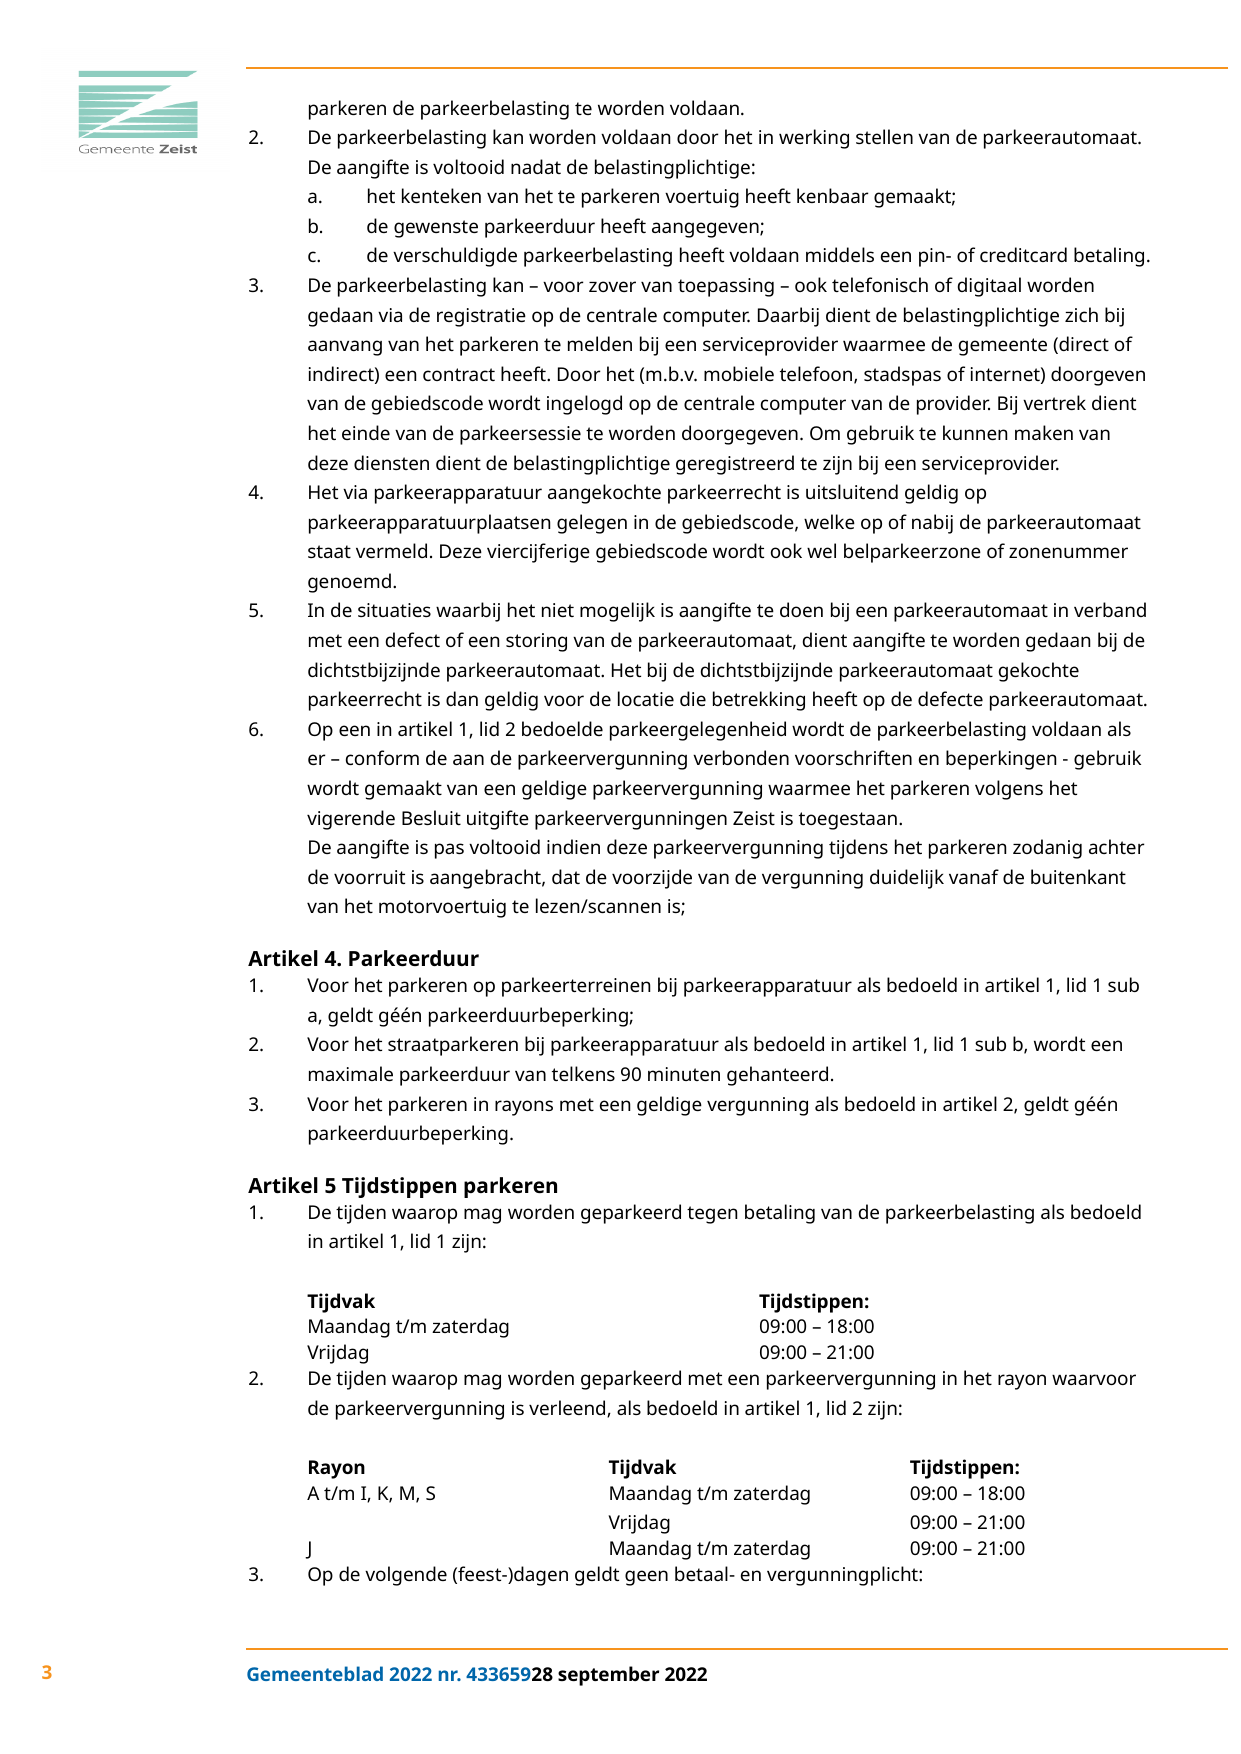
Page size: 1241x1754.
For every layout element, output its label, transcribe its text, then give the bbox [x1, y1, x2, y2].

table_cell 09:00 – 21:00 [910, 1535, 1211, 1561]
list Op de volgende (feest-)dagen geldt geen betaal- en vergunningplicht: [248, 1561, 1152, 1587]
list Voor het straatparkeren bij parkeerapparatuur als bedoeld in artikel 1, lid 1 sub b, wordt een maximale parkeerduur van telkens 90 minuten gehanteerd. [248, 1032, 1152, 1087]
table_header Tijdvak [608, 1454, 909, 1480]
list de verschuldigde parkeerbelasting heeft voldaan middels een pin- of creditcard betaling. [307, 243, 1152, 268]
picture [41, 47, 231, 172]
list De tijden waarop mag worden geparkeerd tegen betaling van de parkeerbelasting als bedoeld in artikel 1, lid 1 zijn: [248, 1199, 1152, 1254]
list De parkeerbelasting kan worden voldaan door het in werking stellen van de parkeerautomaat. De aangifte is voltooid nadat de belastingplichtige: [248, 124, 1152, 180]
table_cell A t/m I, K, M, S [307, 1480, 608, 1535]
list Het via parkeerapparatuur aangekochte parkeerrecht is uitsluitend geldig op parkeerapparatuurplaatsen gelegen in de gebiedscode, welke op of nabij de parkeerautomaat staat vermeld. Deze viercijferige gebiedscode wordt ook wel belparkeerzone of zonenummer genoemd. [248, 479, 1152, 594]
table_cell Maandag t/m zaterdag [307, 1314, 759, 1339]
text Artikel 5 Tijdstippen parkeren [248, 1171, 1152, 1199]
table_header Tijdvak [307, 1288, 759, 1314]
list In de situaties waarbij het niet mogelijk is aangifte te doen bij een parkeerautomaat in verband met een defect of een storing van de parkeerautomaat, dient aangifte te worden gedaan bij de dichtstbijzijnde parkeerautomaat. Het bij de dichtstbijzijnde parkeerautomaat gekochte parkeerrecht is dan geldig voor de locatie die betrekking heeft op de defecte parkeerautomaat. [248, 598, 1152, 712]
list het kenteken van het te parkeren voertuig heeft kenbaar gemaakt; [307, 183, 1152, 209]
table_cell Maandag t/m zaterdag Vrijdag [608, 1480, 909, 1535]
table_cell Maandag t/m zaterdag [608, 1535, 909, 1561]
list De tijden waarop mag worden geparkeerd met een parkeervergunning in het rayon waarvoor de parkeervergunning is verleend, als bedoeld in artikel 1, lid 2 zijn: [248, 1365, 1152, 1421]
list de gewenste parkeerduur heeft aangegeven; [307, 213, 1152, 239]
table_cell Vrijdag [307, 1340, 759, 1365]
table_cell 09:00 – 21:00 [759, 1340, 1211, 1365]
text Artikel 4. Parkeerduur [248, 944, 1152, 972]
table_cell 09:00 – 18:00 09:00 – 21:00 [910, 1480, 1211, 1535]
table_cell J [307, 1535, 608, 1561]
list De aangifte is pas voltooid indien deze parkeervergunning tijdens het parkeren zodanig achter de voorruit is aangebracht, dat de voorzijde van de vergunning duidelijk vanaf de buitenkant van het motorvoertuig te lezen/scannen is; [248, 834, 1152, 919]
list Op een in artikel 1, lid 2 bedoelde parkeergelegenheid wordt de parkeerbelasting voldaan als er – conform de aan de parkeervergunning verbonden voorschriften en beperkingen - gebruik wordt gemaakt van een geldige parkeervergunning waarmee het parkeren volgens het vigerende Besluit uitgifte parkeervergunningen Zeist is toegestaan. [248, 716, 1152, 831]
list Voor het parkeren in rayons met een geldige vergunning als bedoeld in artikel 2, geldt géén parkeerduurbeperking. [248, 1091, 1152, 1146]
list parkeren de parkeerbelasting te worden voldaan. [248, 95, 1152, 121]
table_header Rayon [307, 1454, 608, 1480]
list Voor het parkeren op parkeerterreinen bij parkeerapparatuur als bedoeld in artikel 1, lid 1 sub a, geldt géén parkeerduurbeperking; [248, 972, 1152, 1028]
list De parkeerbelasting kan – voor zover van toepassing – ook telefonisch of digitaal worden gedaan via de registratie op de centrale computer. Daarbij dient de belastingplichtige zich bij aanvang van het parkeren te melden bij een serviceprovider waarmee de gemeente (direct of indirect) een contract heeft. Door het (m.b.v. mobiele telefoon, stadspas of internet) doorgeven van de gebiedscode wordt ingelogd op de centrale computer van de provider. Bij vertrek dient het einde van de parkeersessie te worden doorgegeven. Om gebruik te kunnen maken van deze diensten dient de belastingplichtige geregistreerd te zijn bij een serviceprovider. [248, 272, 1152, 476]
table_header Tijdstippen: [910, 1454, 1211, 1480]
table_header Tijdstippen: [759, 1288, 1211, 1314]
table_cell 09:00 – 18:00 [759, 1314, 1211, 1339]
